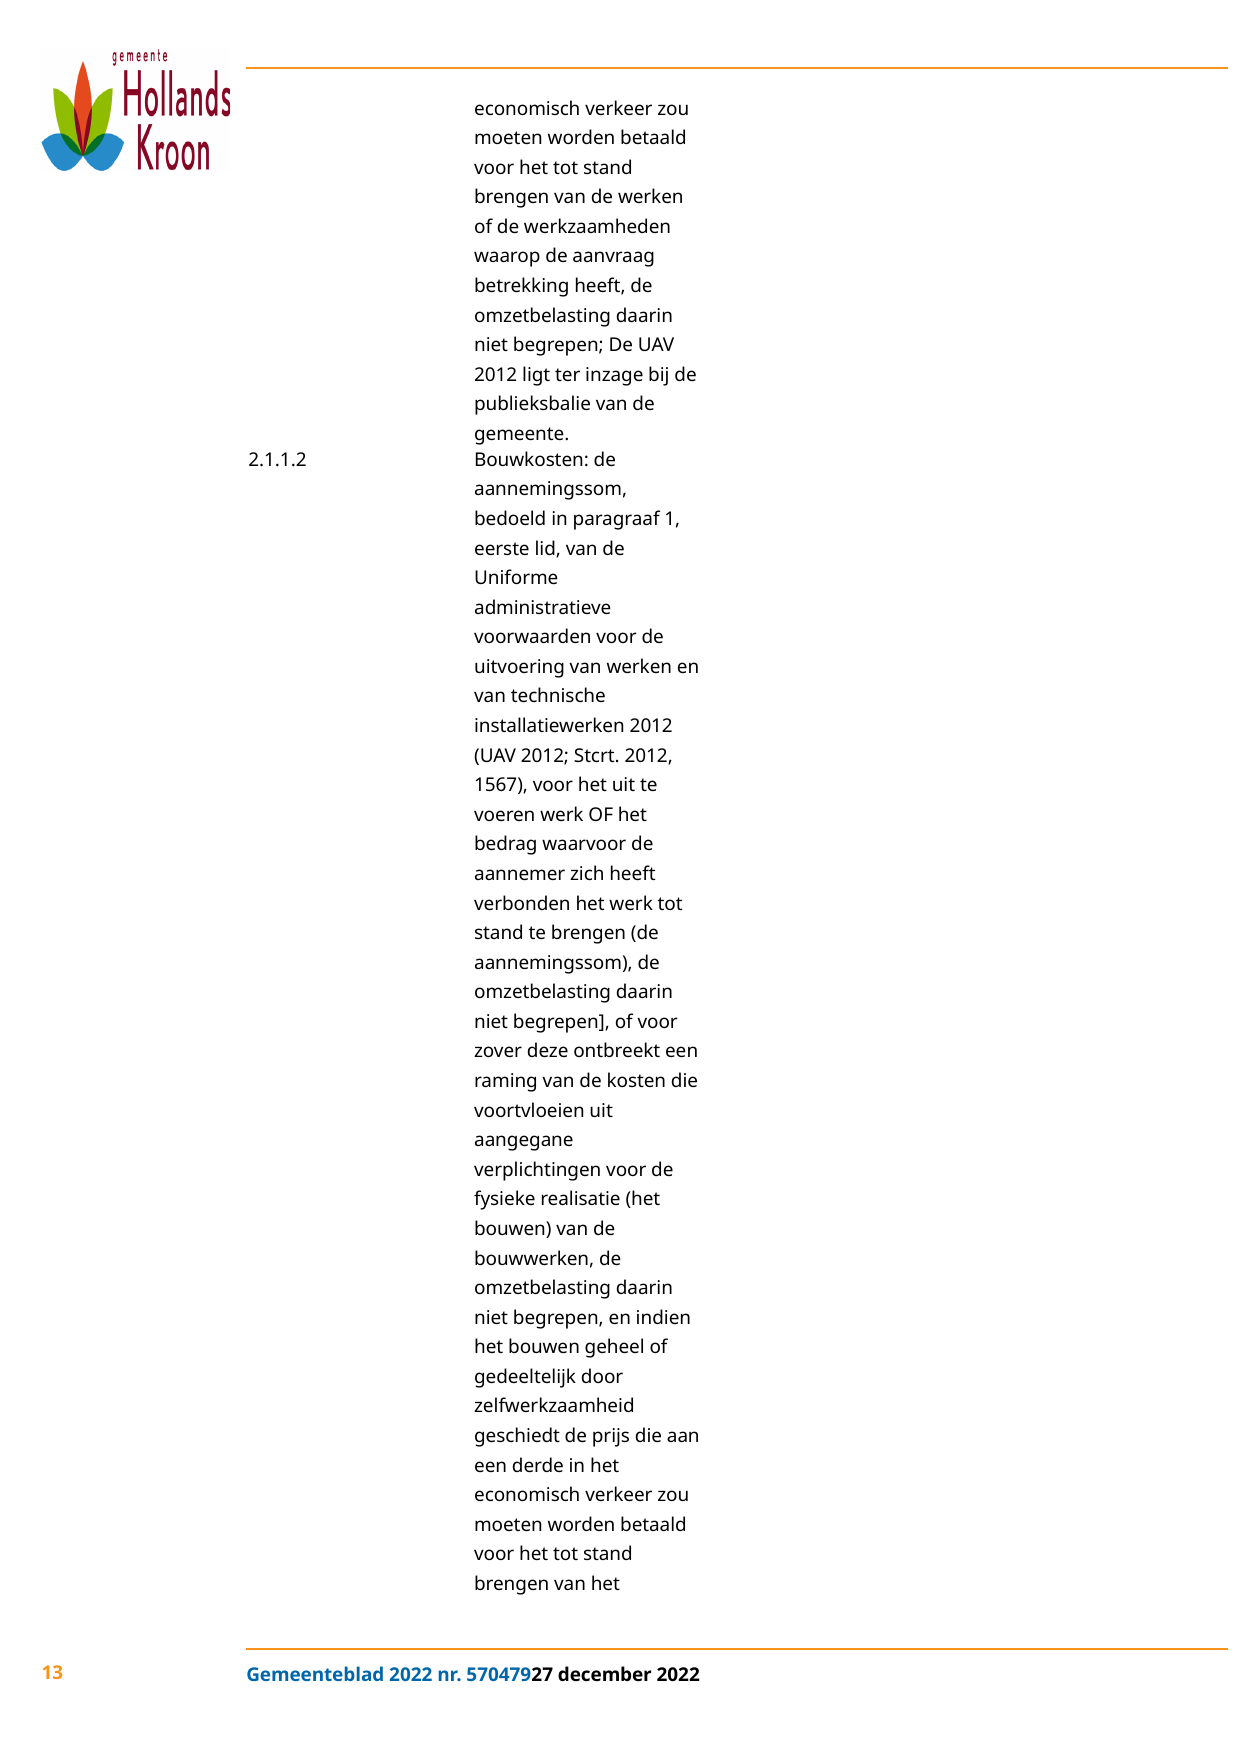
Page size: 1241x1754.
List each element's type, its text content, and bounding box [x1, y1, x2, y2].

table_cell [926, 446, 1152, 1596]
table_cell [926, 95, 1152, 446]
table_cell [700, 446, 926, 1596]
table_cell 2.1.1.2 [248, 446, 474, 1596]
table_cell economisch verkeer zou moeten worden betaald voor het tot stand brengen van de werken of de werkzaamheden waarop de aanvraag betrekking heeft, de omzetbelasting daarin niet begrepen; De UAV 2012 ligt ter inzage bij de publieksbalie van de gemeente. [474, 95, 700, 446]
table_cell [248, 95, 474, 446]
table_cell [700, 95, 926, 446]
picture [41, 47, 231, 172]
table_cell Bouwkosten: de aannemingssom, bedoeld in paragraaf 1, eerste lid, van de Uniforme administratieve voorwaarden voor de uitvoering van werken en van technische installatiewerken 2012 (UAV 2012; Stcrt. 2012, 1567), voor het uit te voeren werk OF het bedrag waarvoor de aannemer zich heeft verbonden het werk tot stand te brengen (de aannemingssom), de omzetbelasting daarin niet begrepen], of voor zover deze ontbreekt een raming van de kosten die voortvloeien uit aangegane verplichtingen voor de fysieke realisatie (het bouwen) van de bouwwerken, de omzetbelasting daarin niet begrepen, en indien het bouwen geheel of gedeeltelijk door zelfwerkzaamheid geschiedt de prijs die aan een derde in het economisch verkeer zou moeten worden betaald voor het tot stand brengen van het [474, 446, 700, 1596]
